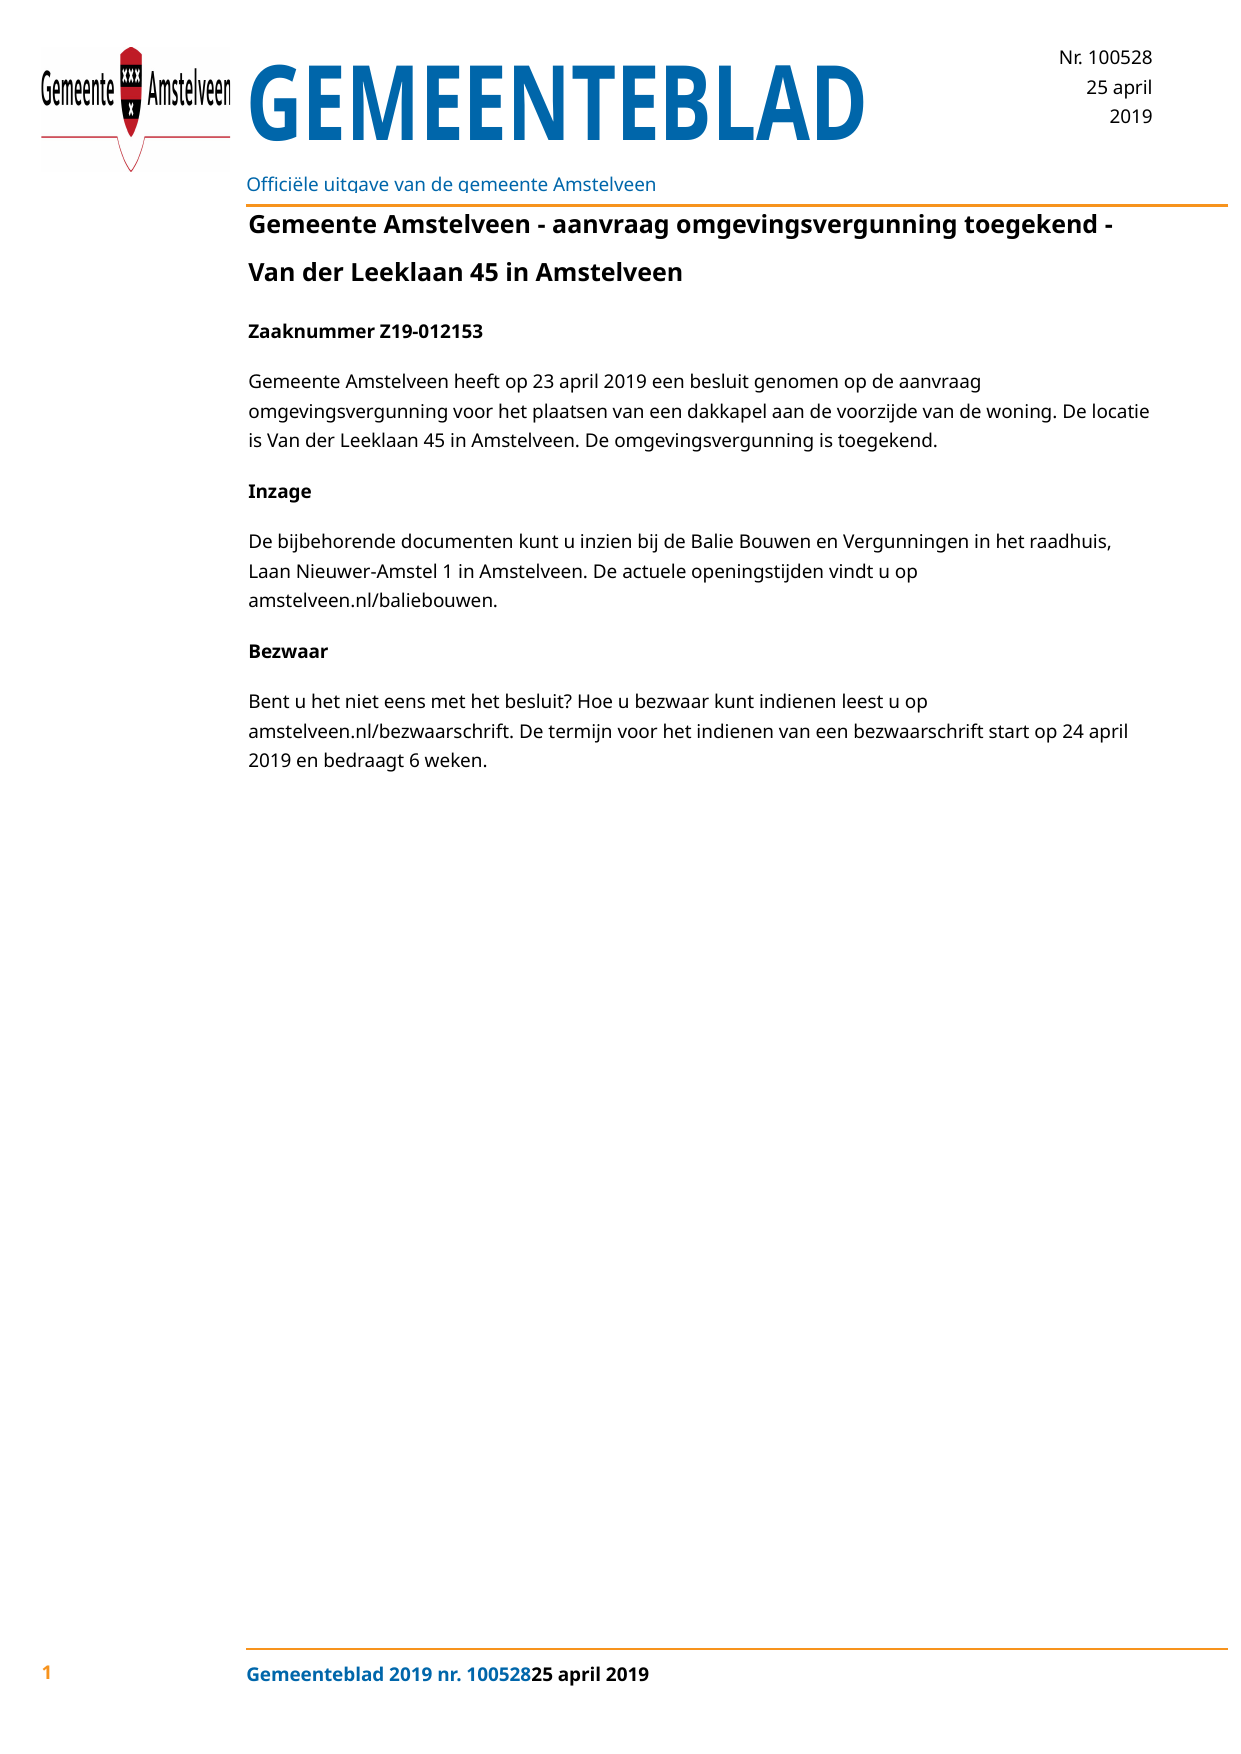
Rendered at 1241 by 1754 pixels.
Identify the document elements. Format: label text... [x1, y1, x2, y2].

text Gemeente Amstelveen heeft op 23 april 2019 een besluit genomen op de aanvraag omgevingsvergunning voor het plaatsen van een dakkapel aan de voorzijde van de woning. De locatie is Van der Leeklaan 45 in Amstelveen. De omgevingsvergunning is toegekend. [248, 368, 1152, 453]
text Zaaknummer Z19-012153 [248, 318, 1152, 344]
picture [41, 47, 231, 172]
text Inzage [248, 478, 1152, 504]
text Bent u het niet eens met het besluit? Hoe u bezwaar kunt indienen leest u op amstelveen.nl/bezwaarschrift. De termijn voor het indienen van een bezwaarschrift start op 24 april 2019 en bedraagt 6 weken. [248, 688, 1152, 773]
text Gemeente Amstelveen - aanvraag omgevingsvergunning toegekend - Van der Leeklaan 45 in Amstelveen [248, 207, 1152, 288]
text Bezwaar [248, 638, 1152, 664]
text De bijbehorende documenten kunt u inzien bij de Balie Bouwen en Vergunningen in het raadhuis, Laan Nieuwer-Amstel 1 in Amstelveen. De actuele openingstijden vindt u op amstelveen.nl/baliebouwen. [248, 528, 1152, 613]
